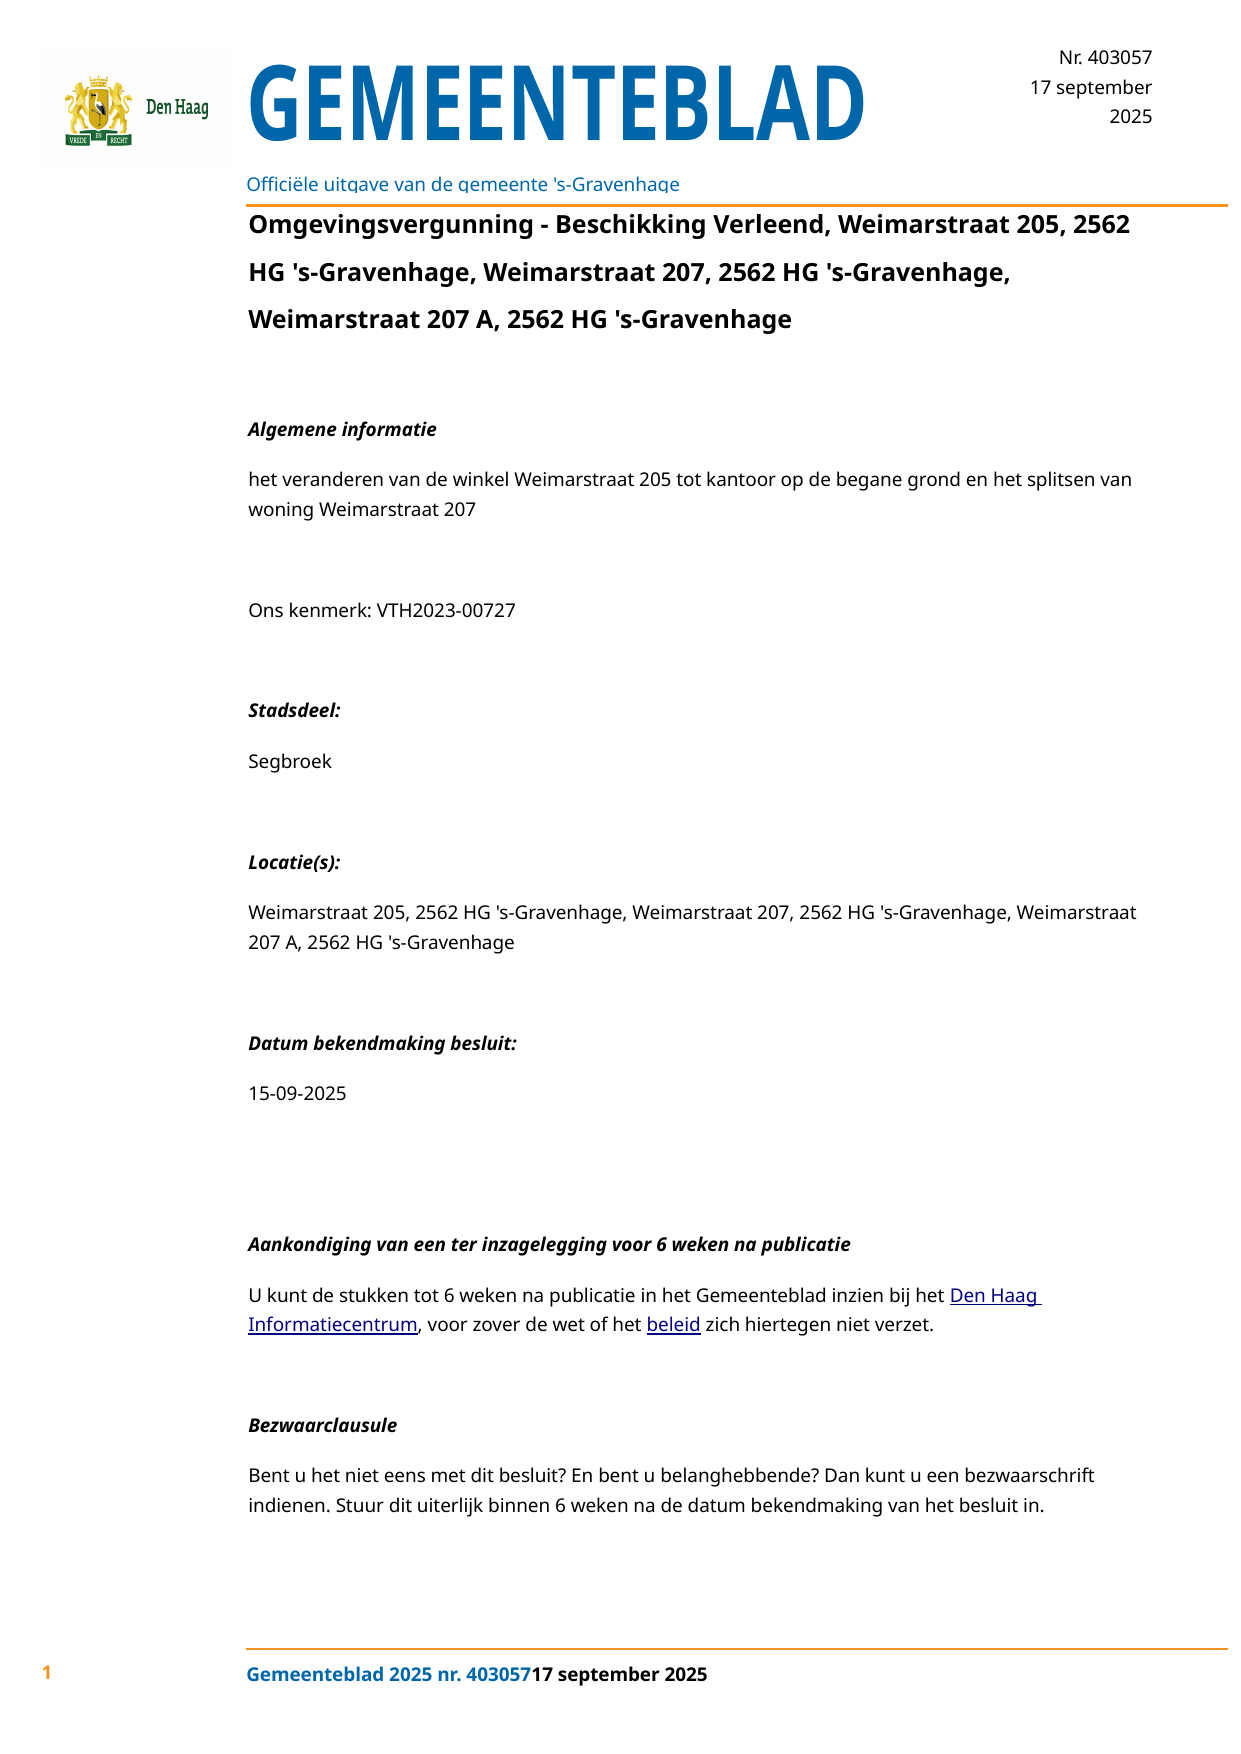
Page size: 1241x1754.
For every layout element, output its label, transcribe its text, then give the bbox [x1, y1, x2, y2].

text Datum bekendmaking besluit: [248, 1030, 1152, 1055]
text Omgevingsvergunning - Beschikking Verleend, Weimarstraat 205, 2562 HG 's-Gravenhage, Weimarstraat 207, 2562 HG 's-Gravenhage, Weimarstraat 207 A, 2562 HG 's-Gravenhage [248, 207, 1152, 336]
text Segbroek [248, 748, 1152, 774]
text Bent u het niet eens met dit besluit? En bent u belanghebbende? Dan kunt u een bezwaarschrift indienen. Stuur dit uiterlijk binnen 6 weken na de datum bekendmaking van het besluit in. [248, 1463, 1152, 1518]
text 15-09-2025 [248, 1080, 1152, 1106]
text Stadsdeel: [248, 698, 1152, 723]
picture [41, 47, 231, 172]
text Weimarstraat 205, 2562 HG 's-Gravenhage, Weimarstraat 207, 2562 HG 's-Gravenhage, Weimarstraat 207 A, 2562 HG 's-Gravenhage [248, 899, 1152, 954]
text het veranderen van de winkel Weimarstraat 205 tot kantoor op de begane grond en het splitsen van woning Weimarstraat 207 [248, 466, 1152, 522]
text Ons kenmerk: VTH2023-00727 [248, 597, 1152, 622]
text U kunt de stukken tot 6 weken na publicatie in het Gemeenteblad inzien bij het Den Haag Informatiecentrum, voor zover de wet of het beleid zich hiertegen niet verzet. [248, 1282, 1152, 1337]
text Locatie(s): [248, 849, 1152, 874]
text Aankondiging van een ter inzagelegging voor 6 weken na publicatie [248, 1231, 1152, 1257]
text Algemene informatie [248, 416, 1152, 442]
text Bezwaarclausule [248, 1412, 1152, 1438]
